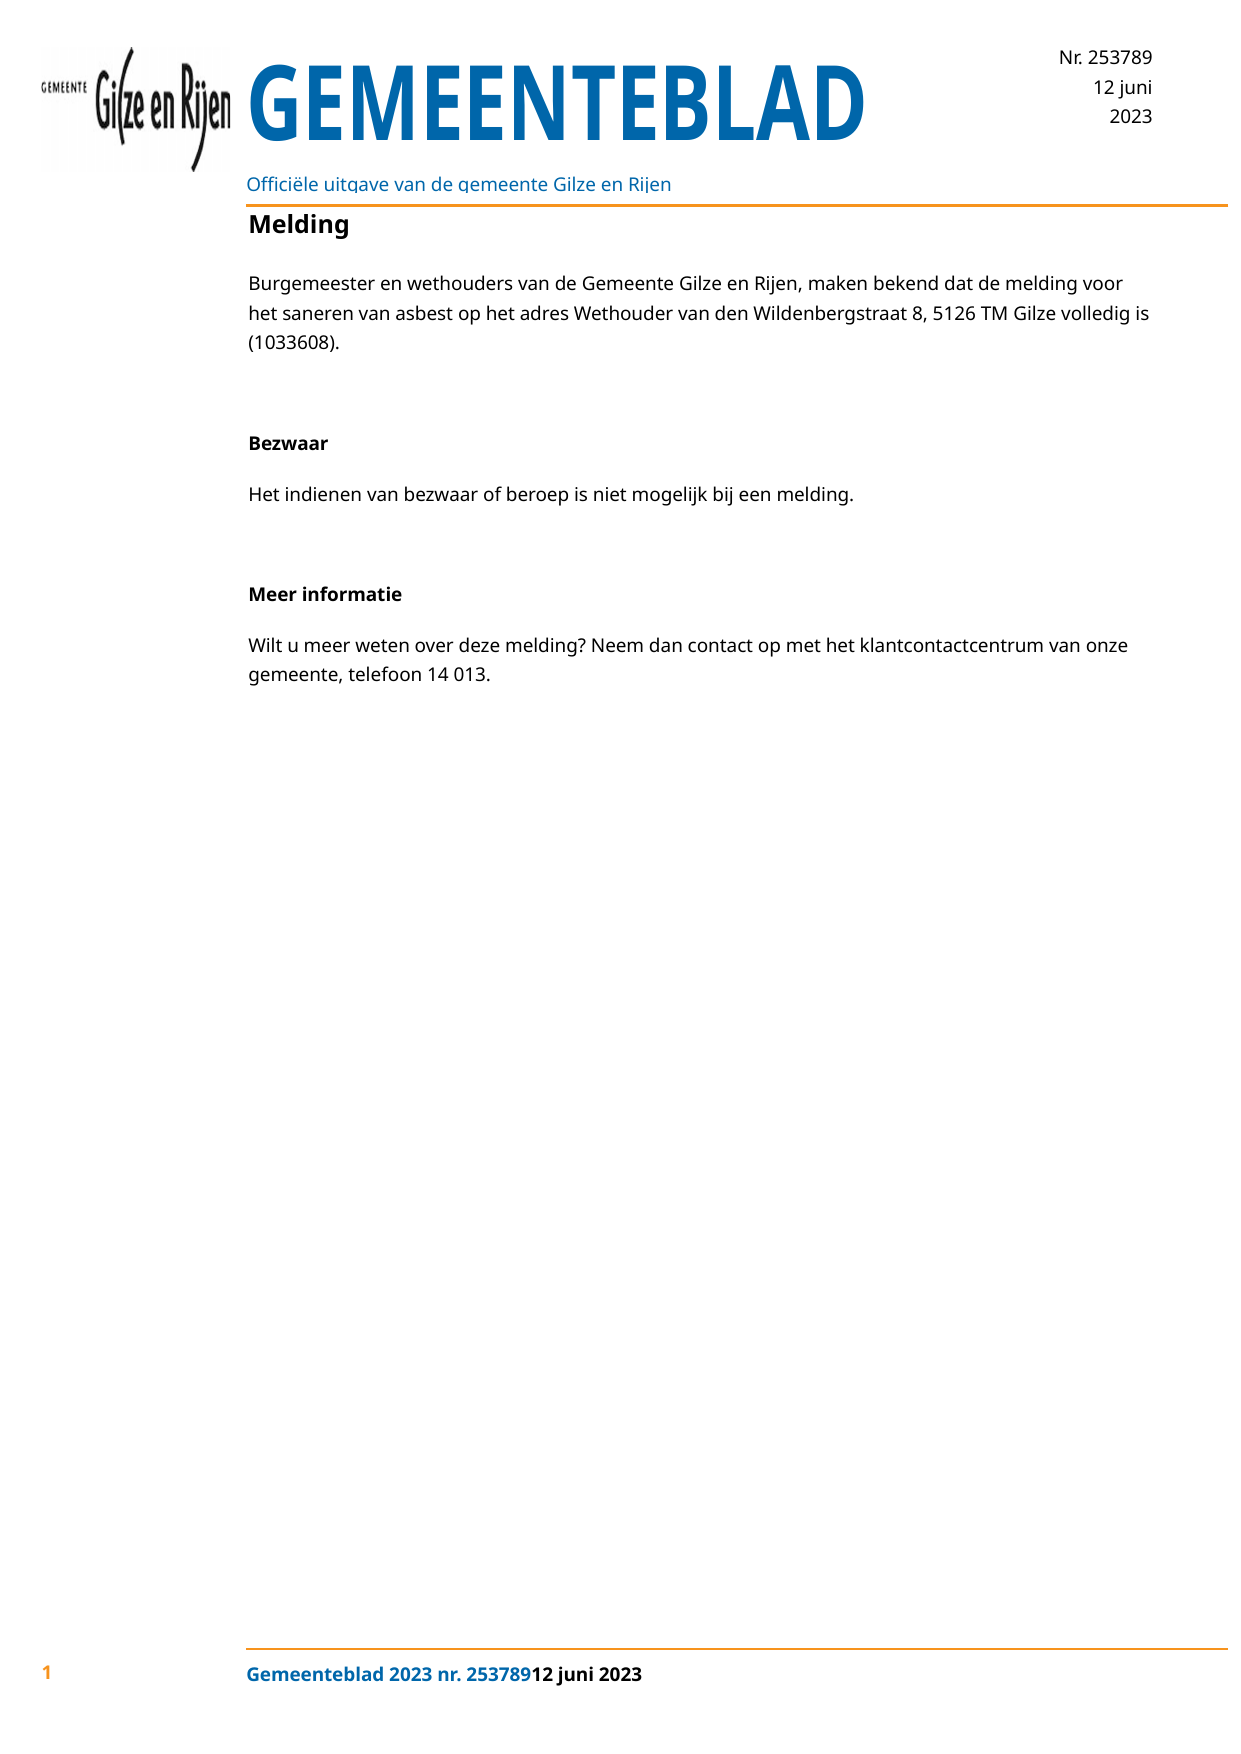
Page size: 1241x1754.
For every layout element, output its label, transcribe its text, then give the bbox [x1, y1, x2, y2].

text Wilt u meer weten over deze melding? Neem dan contact op met het klantcontactcentrum van onze gemeente, telefoon 14 013. [248, 632, 1152, 687]
picture [41, 47, 231, 172]
text Het indienen van bezwaar of beroep is niet mogelijk bij een melding. [248, 481, 1152, 506]
text Melding [248, 207, 1152, 241]
text Meer informatie [248, 582, 1152, 607]
text Bezwaar [248, 430, 1152, 456]
text Burgemeester en wethouders van de Gemeente Gilze en Rijen, maken bekend dat de melding voor het saneren van asbest op het adres Wethouder van den Wildenbergstraat 8, 5126 TM Gilze volledig is (1033608). [248, 270, 1152, 355]
